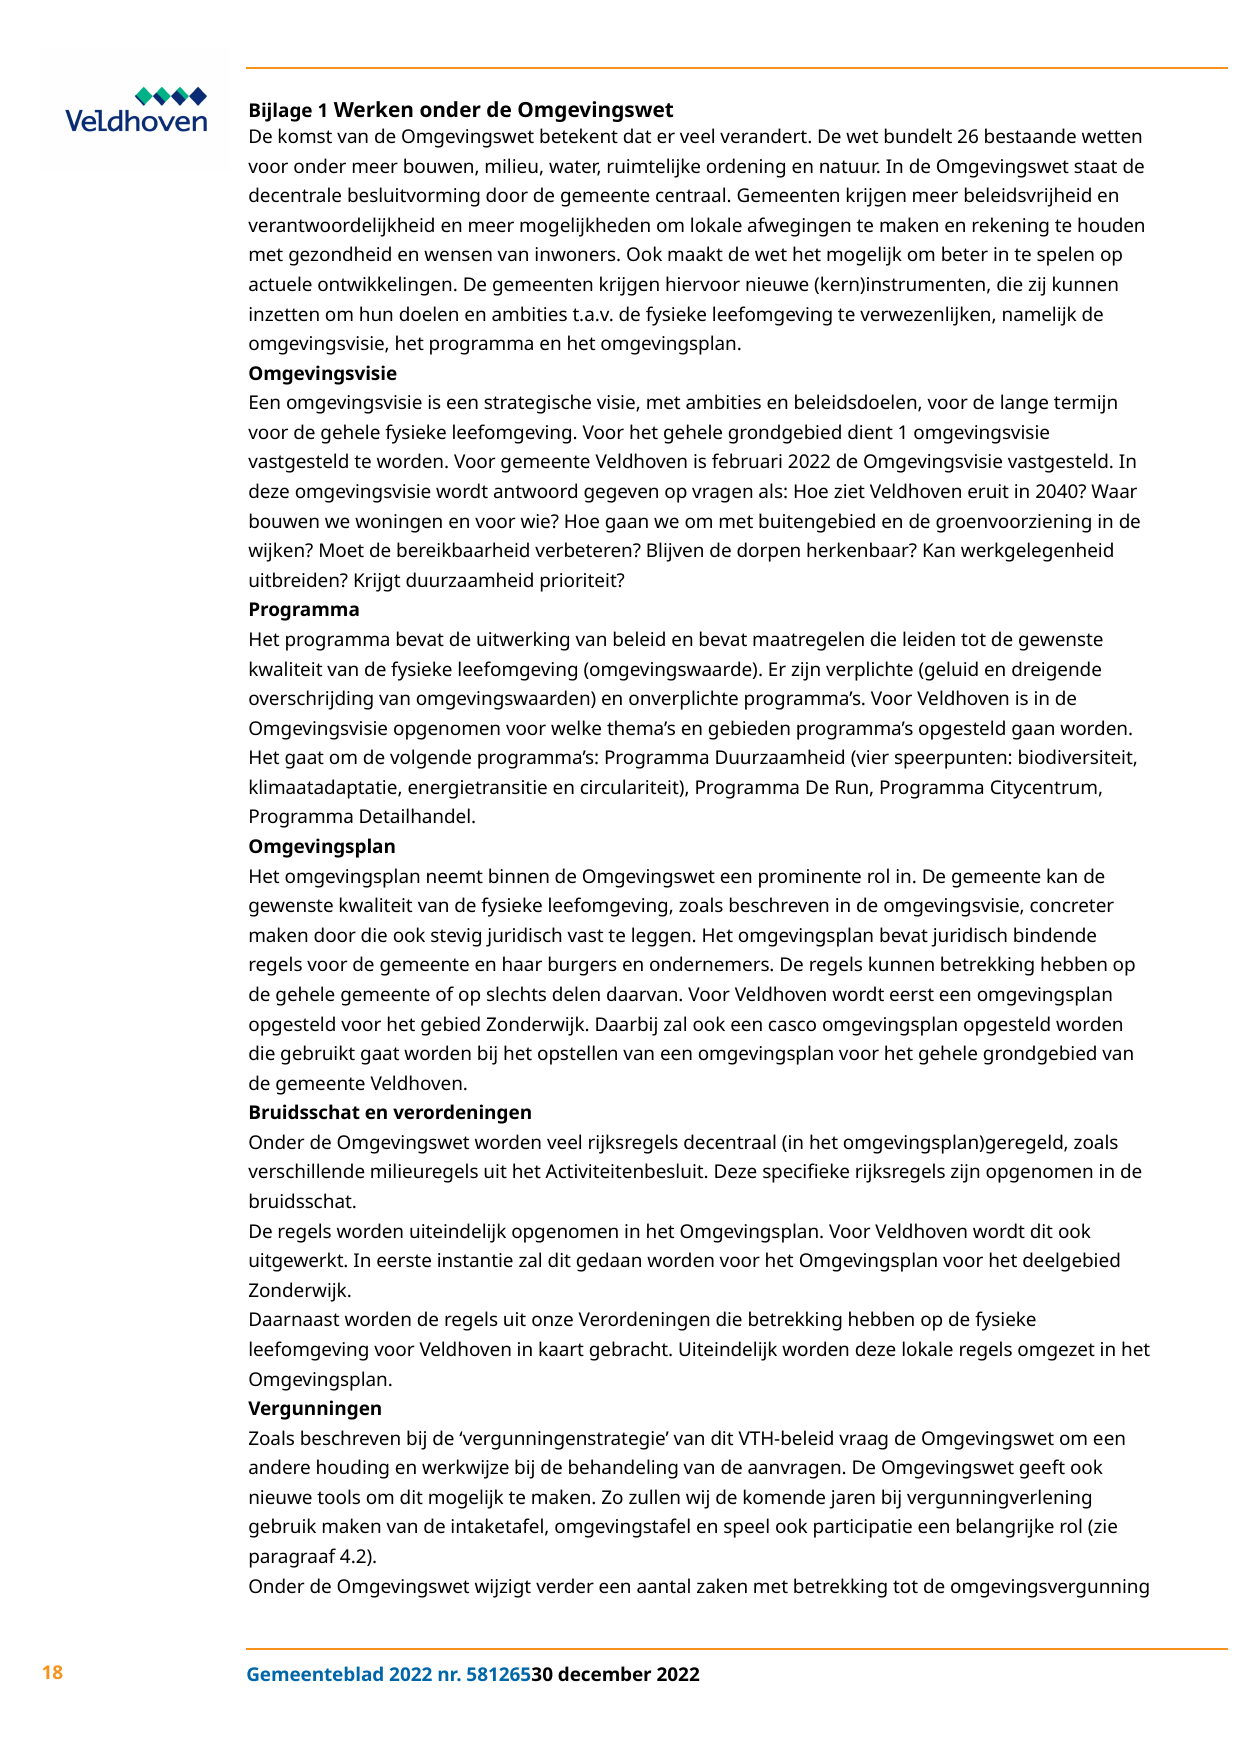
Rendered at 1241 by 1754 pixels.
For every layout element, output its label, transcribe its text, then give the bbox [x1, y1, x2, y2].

text Onder de Omgevingswet worden veel rijksregels decentraal (in het omgevingsplan)geregeld, zoals verschillende milieuregels uit het Activiteitenbesluit. Deze specifieke rijksregels zijn opgenomen in de bruidsschat. [248, 1129, 1152, 1214]
text Bruidsschat en verordeningen [248, 1099, 1152, 1125]
text Programma [248, 597, 1152, 622]
text De komst van de Omgevingswet betekent dat er veel verandert. De wet bundelt 26 bestaande wetten voor onder meer bouwen, milieu, water, ruimtelijke ordening en natuur. In de Omgevingswet staat de decentrale besluitvorming door de gemeente centraal. Gemeenten krijgen meer beleidsvrijheid en verantwoordelijkheid en meer mogelijkheden om lokale afwegingen te maken en rekening te houden met gezondheid en wensen van inwoners. Ook maakt de wet het mogelijk om beter in te spelen op actuele ontwikkelingen. De gemeenten krijgen hiervoor nieuwe (kern)instrumenten, die zij kunnen inzetten om hun doelen en ambities t.a.v. de fysieke leefomgeving te verwezenlijken, namelijk de omgevingsvisie, het programma en het omgevingsplan. [248, 123, 1152, 356]
text Bijlage 1 Werken onder de Omgevingswet [248, 95, 1152, 123]
text Het omgevingsplan neemt binnen de Omgevingswet een prominente rol in. De gemeente kan de gewenste kwaliteit van de fysieke leefomgeving, zoals beschreven in de omgevingsvisie, concreter maken door die ook stevig juridisch vast te leggen. Het omgevingsplan bevat juridisch bindende regels voor de gemeente en haar burgers en ondernemers. De regels kunnen betrekking hebben op de gehele gemeente of op slechts delen daarvan. Voor Veldhoven wordt eerst een omgevingsplan opgesteld voor het gebied Zonderwijk. Daarbij zal ook een casco omgevingsplan opgesteld worden die gebruikt gaat worden bij het opstellen van een omgevingsplan voor het gehele grondgebied van de gemeente Veldhoven. [248, 863, 1152, 1096]
text Omgevingsplan [248, 833, 1152, 859]
text De regels worden uiteindelijk opgenomen in het Omgevingsplan. Voor Veldhoven wordt dit ook uitgewerkt. In eerste instantie zal dit gedaan worden voor het Omgevingsplan voor het deelgebied Zonderwijk. [248, 1218, 1152, 1303]
text Daarnaast worden de regels uit onze Verordeningen die betrekking hebben op de fysieke leefomgeving voor Veldhoven in kaart gebracht. Uiteindelijk worden deze lokale regels omgezet in het Omgevingsplan. [248, 1307, 1152, 1392]
text Onder de Omgevingswet wijzigt verder een aantal zaken met betrekking tot de omgevingsvergunning [248, 1573, 1152, 1599]
text Vergunningen [248, 1395, 1152, 1421]
text Zoals beschreven bij de ‘vergunningenstrategie’ van dit VTH-beleid vraag de Omgevingswet om een andere houding en werkwijze bij de behandeling van de aanvragen. De Omgevingswet geeft ook nieuwe tools om dit mogelijk te maken. Zo zullen wij de komende jaren bij vergunningverlening gebruik maken van de intaketafel, omgevingstafel en speel ook participatie een belangrijke rol (zie paragraaf 4.2). [248, 1425, 1152, 1569]
text Een omgevingsvisie is een strategische visie, met ambities en beleidsdoelen, voor de lange termijn voor de gehele fysieke leefomgeving. Voor het gehele grondgebied dient 1 omgevingsvisie vastgesteld te worden. Voor gemeente Veldhoven is februari 2022 de Omgevingsvisie vastgesteld. In deze omgevingsvisie wordt antwoord gegeven op vragen als: Hoe ziet Veldhoven eruit in 2040? Waar bouwen we woningen en voor wie? Hoe gaan we om met buitengebied en de groenvoorziening in de wijken? Moet de bereikbaarheid verbeteren? Blijven de dorpen herkenbaar? Kan werkgelegenheid uitbreiden? Krijgt duurzaamheid prioriteit? [248, 389, 1152, 593]
text Omgevingsvisie [248, 360, 1152, 386]
text Het programma bevat de uitwerking van beleid en bevat maatregelen die leiden tot de gewenste kwaliteit van de fysieke leefomgeving (omgevingswaarde). Er zijn verplichte (geluid en dreigende overschrijding van omgevingswaarden) en onverplichte programma’s. Voor Veldhoven is in de Omgevingsvisie opgenomen voor welke thema’s en gebieden programma’s opgesteld gaan worden. Het gaat om de volgende programma’s: Programma Duurzaamheid (vier speerpunten: biodiversiteit, klimaatadaptatie, energietransitie en circulariteit), Programma De Run, Programma Citycentrum, Programma Detailhandel. [248, 626, 1152, 829]
picture [41, 47, 231, 172]
